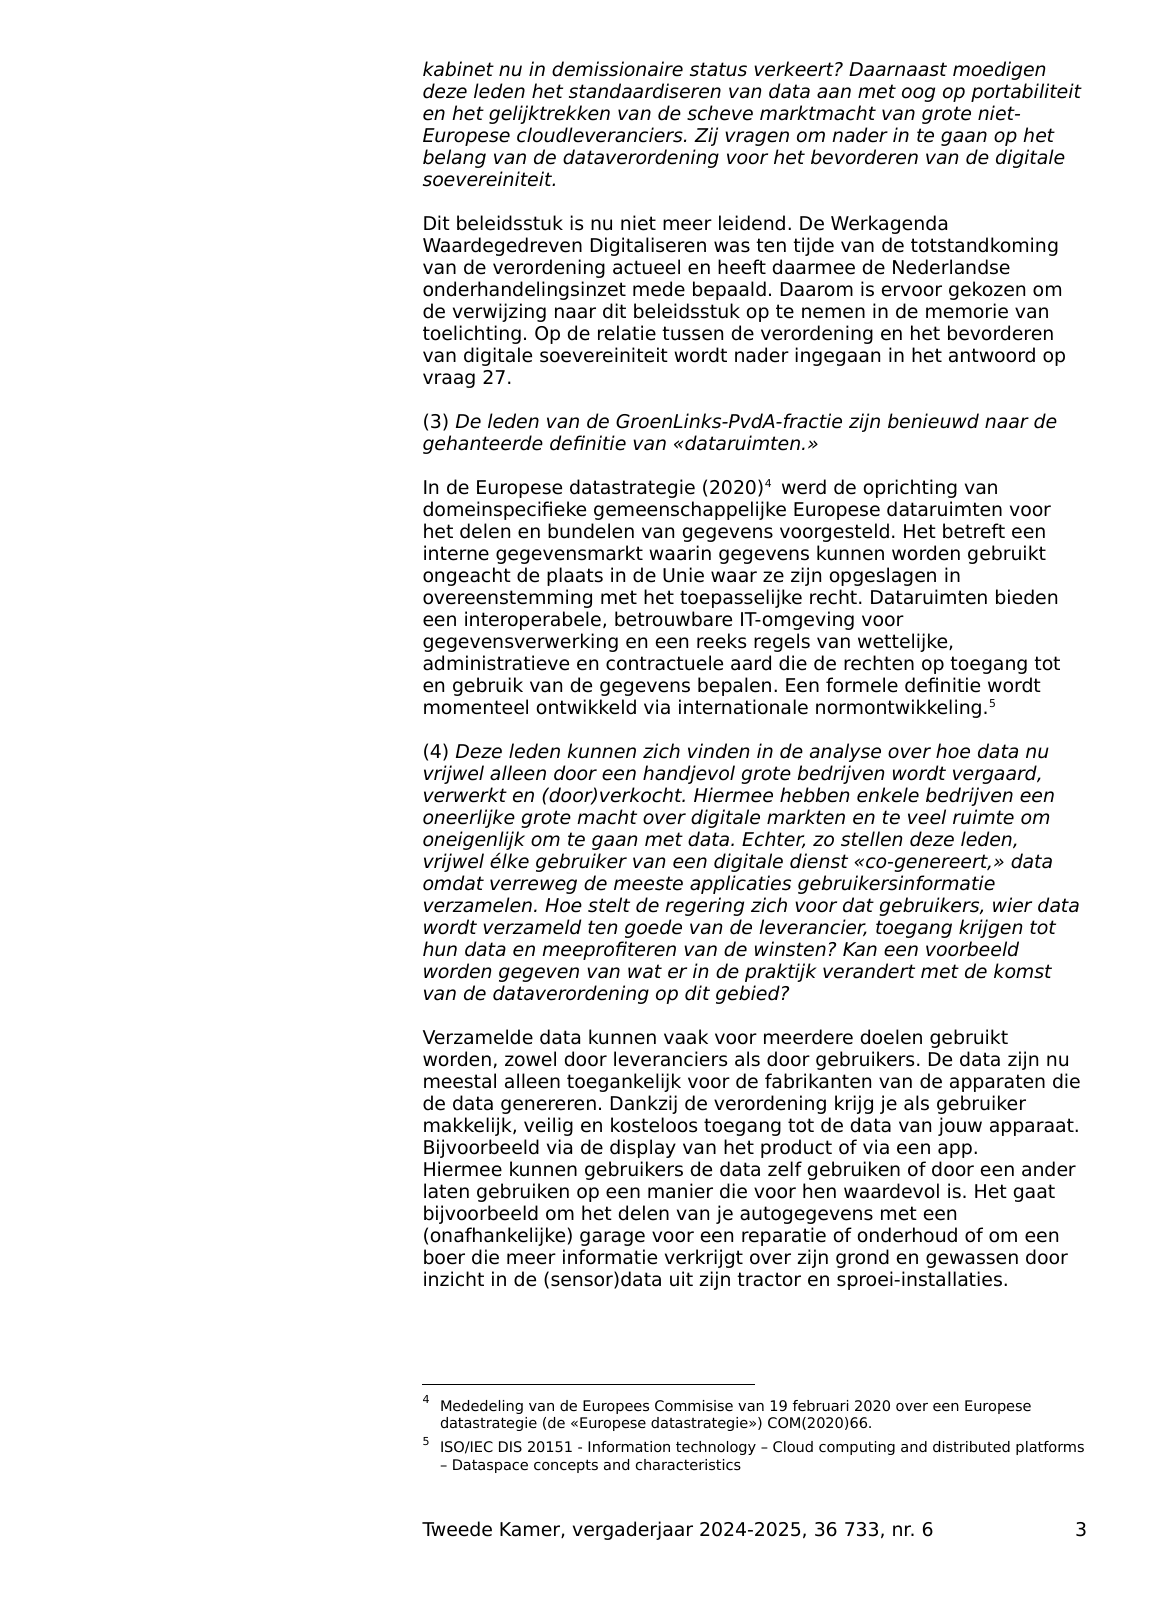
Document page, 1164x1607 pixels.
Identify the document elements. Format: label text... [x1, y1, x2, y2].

text In de Europese datastrategie (2020) werd de oprichting van domeinspecifieke gemeenschappelijke Europese dataruimten voor het delen en bundelen van gegevens voorgesteld. Het betreft een interne gegevensmarkt waarin gegevens kunnen worden gebruikt ongeacht de plaats in de Unie waar ze zijn opgeslagen in overeenstemming met het toepasselijke recht. Dataruimten bieden een interoperabele, betrouwbare IT-omgeving voor gegevensverwerking en een reeks regels van wettelijke, administratieve en contractuele aard die de rechten op toegang tot en gebruik van de gegevens bepalen. Een formele definitie wordt momenteel ontwikkeld via internationale normontwikkeling. [422, 477, 1087, 719]
text ISO/IEC DIS 20151 - Information technology – Cloud computing and distributed platforms – Dataspace concepts and characteristics [422, 1435, 1087, 1474]
text (3) De leden van de GroenLinks-PvdA-fractie zijn benieuwd naar de gehanteerde definitie van «dataruimten.» [422, 411, 1087, 455]
text Hiermee kunnen gebruikers de data zelf gebruiken of door een ander laten gebruiken op een manier die voor hen waardevol is. Het gaat bijvoorbeeld om het delen van je autogegevens met een (onafhankelijke) garage voor een reparatie of onderhoud of om een boer die meer informatie verkrijgt over zijn grond en gewassen door inzicht in de (sensor)data uit zijn tractor en sproei-installaties. [422, 1159, 1087, 1291]
text kabinet nu in demissionaire status verkeert? Daarnaast moedigen deze leden het standaardiseren van data aan met oog op portabiliteit en het gelijktrekken van de scheve marktmacht van grote niet-Europese cloudleveranciers. Zij vragen om nader in te gaan op het belang van de dataverordening voor het bevorderen van de digitale soevereiniteit. [422, 59, 1087, 191]
text (4) Deze leden kunnen zich vinden in de analyse over hoe data nu vrijwel alleen door een handjevol grote bedrijven wordt vergaard, verwerkt en (door)verkocht. Hiermee hebben enkele bedrijven een oneerlijke grote macht over digitale markten en te veel ruimte om oneigenlijk om te gaan met data. Echter, zo stellen deze leden, vrijwel élke gebruiker van een digitale dienst «co-genereert,» data omdat verreweg de meeste applicaties gebruikersinformatie verzamelen. Hoe stelt de regering zich voor dat gebruikers, wier data wordt verzameld ten goede van de leverancier, toegang krijgen tot hun data en meeprofiteren van de winsten? Kan een voorbeeld worden gegeven van wat er in de praktijk verandert met de komst van de dataverordening op dit gebied? [422, 741, 1087, 1005]
text Mededeling van de Europees Commisise van 19 februari 2020 over een Europese datastrategie (de «Europese datastrategie») COM(2020)66. [422, 1393, 1087, 1432]
text Dit beleidsstuk is nu niet meer leidend. De Werkagenda Waardegedreven Digitaliseren was ten tijde van de totstandkoming van de verordening actueel en heeft daarmee de Nederlandse onderhandelingsinzet mede bepaald. Daarom is ervoor gekozen om de verwijzing naar dit beleidsstuk op te nemen in de memorie van toelichting. Op de relatie tussen de verordening en het bevorderen van digitale soevereiniteit wordt nader ingegaan in het antwoord op vraag 27. [422, 213, 1087, 389]
text Verzamelde data kunnen vaak voor meerdere doelen gebruikt worden, zowel door leveranciers als door gebruikers. De data zijn nu meestal alleen toegankelijk voor de fabrikanten van de apparaten die de data genereren. Dankzij de verordening krijg je als gebruiker makkelijk, veilig en kosteloos toegang tot de data van jouw apparaat. Bijvoorbeeld via de display van het product of via een app. [422, 1027, 1087, 1159]
